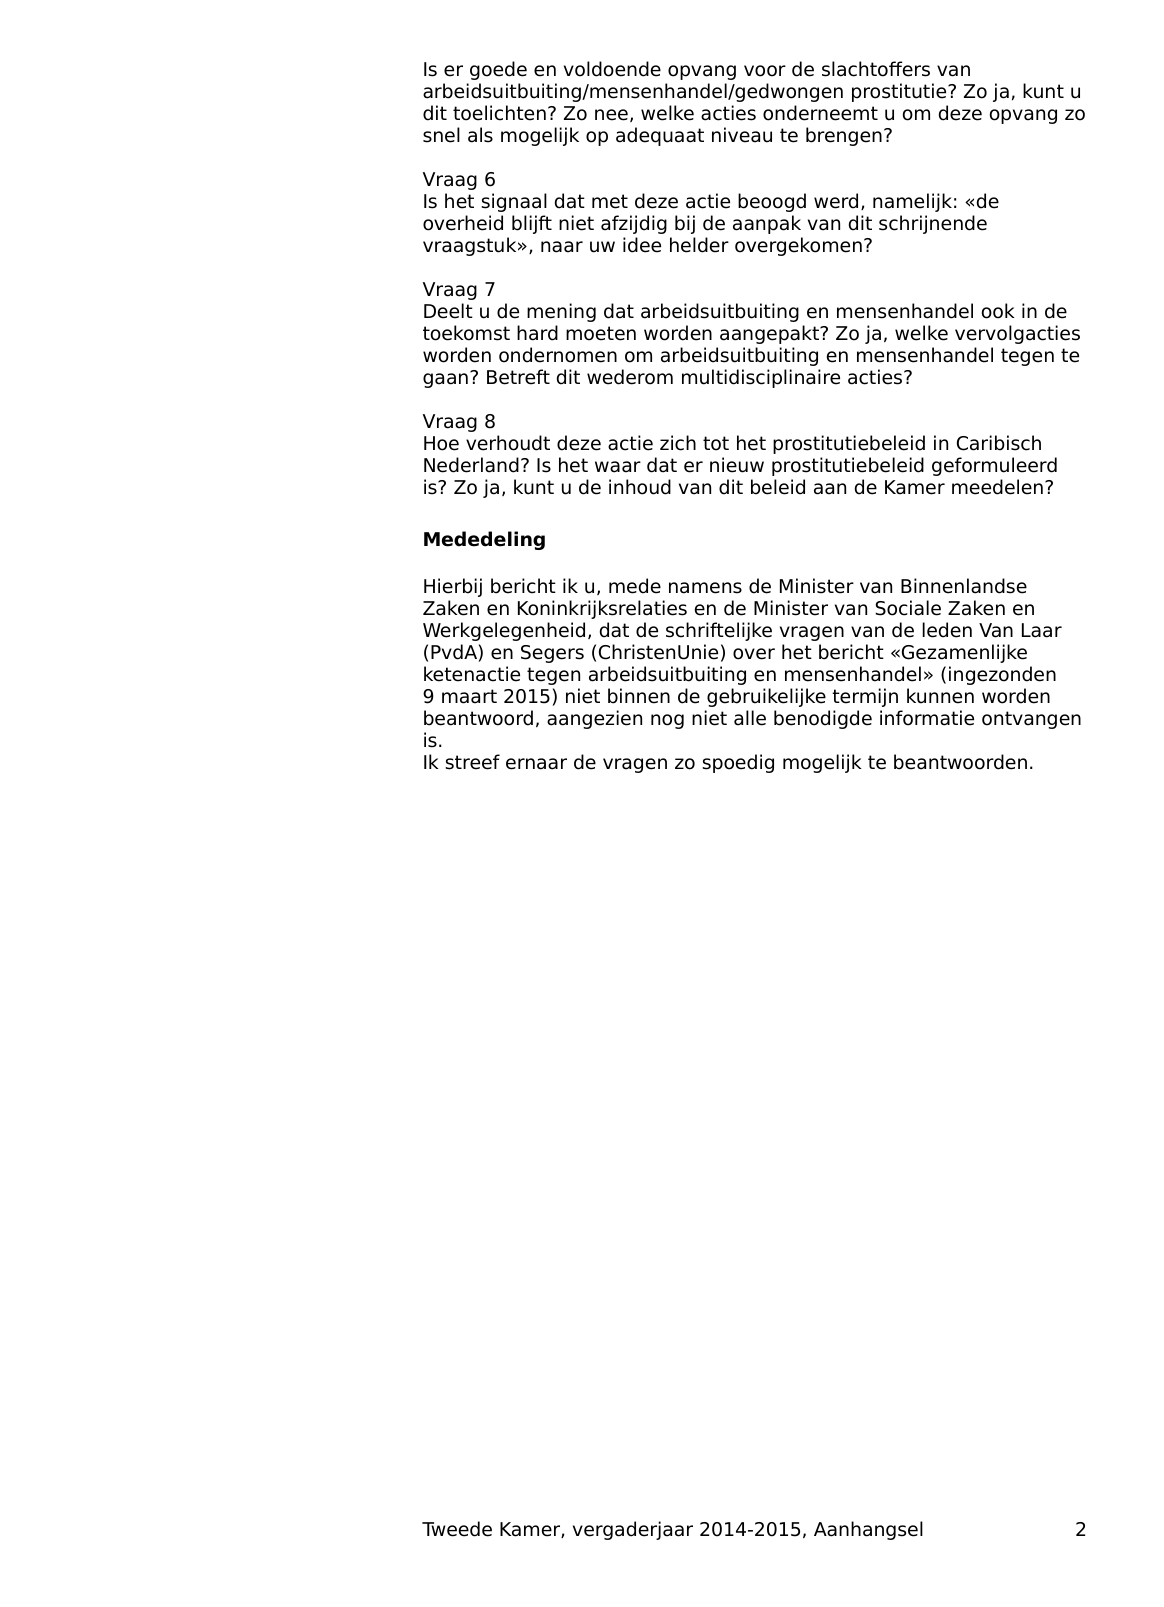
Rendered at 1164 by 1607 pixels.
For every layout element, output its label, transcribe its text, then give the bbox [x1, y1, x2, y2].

text Vraag 7 [422, 279, 1087, 301]
subtitle Mededeling [422, 529, 1087, 551]
text Hierbij bericht ik u, mede namens de Minister van Binnenlandse Zaken en Koninkrijksrelaties en de Minister van Sociale Zaken en Werkgelegenheid, dat de schriftelijke vragen van de leden Van Laar (PvdA) en Segers (ChristenUnie) over het bericht «Gezamenlijke ketenactie tegen arbeidsuitbuiting en mensenhandel» (ingezonden 9 maart 2015) niet binnen de gebruikelijke termijn kunnen worden beantwoord, aangezien nog niet alle benodigde informatie ontvangen is. [422, 576, 1087, 752]
text Vraag 8 [422, 411, 1087, 433]
text Vraag 6 [422, 169, 1087, 191]
text Is het signaal dat met deze actie beoogd werd, namelijk: «de overheid blijft niet afzijdig bij de aanpak van dit schrijnende vraagstuk», naar uw idee helder overgekomen? [422, 191, 1087, 257]
text Ik streef ernaar de vragen zo spoedig mogelijk te beantwoorden. [422, 752, 1087, 774]
text Hoe verhoudt deze actie zich tot het prostitutiebeleid in Caribisch Nederland? Is het waar dat er nieuw prostitutiebeleid geformuleerd is? Zo ja, kunt u de inhoud van dit beleid aan de Kamer meedelen? [422, 433, 1087, 499]
text Is er goede en voldoende opvang voor de slachtoffers van arbeidsuitbuiting/mensenhandel/gedwongen prostitutie? Zo ja, kunt u dit toelichten? Zo nee, welke acties onderneemt u om deze opvang zo snel als mogelijk op adequaat niveau te brengen? [422, 59, 1087, 147]
text Deelt u de mening dat arbeidsuitbuiting en mensenhandel ook in de toekomst hard moeten worden aangepakt? Zo ja, welke vervolgacties worden ondernomen om arbeidsuitbuiting en mensenhandel tegen te gaan? Betreft dit wederom multidisciplinaire acties? [422, 301, 1087, 389]
